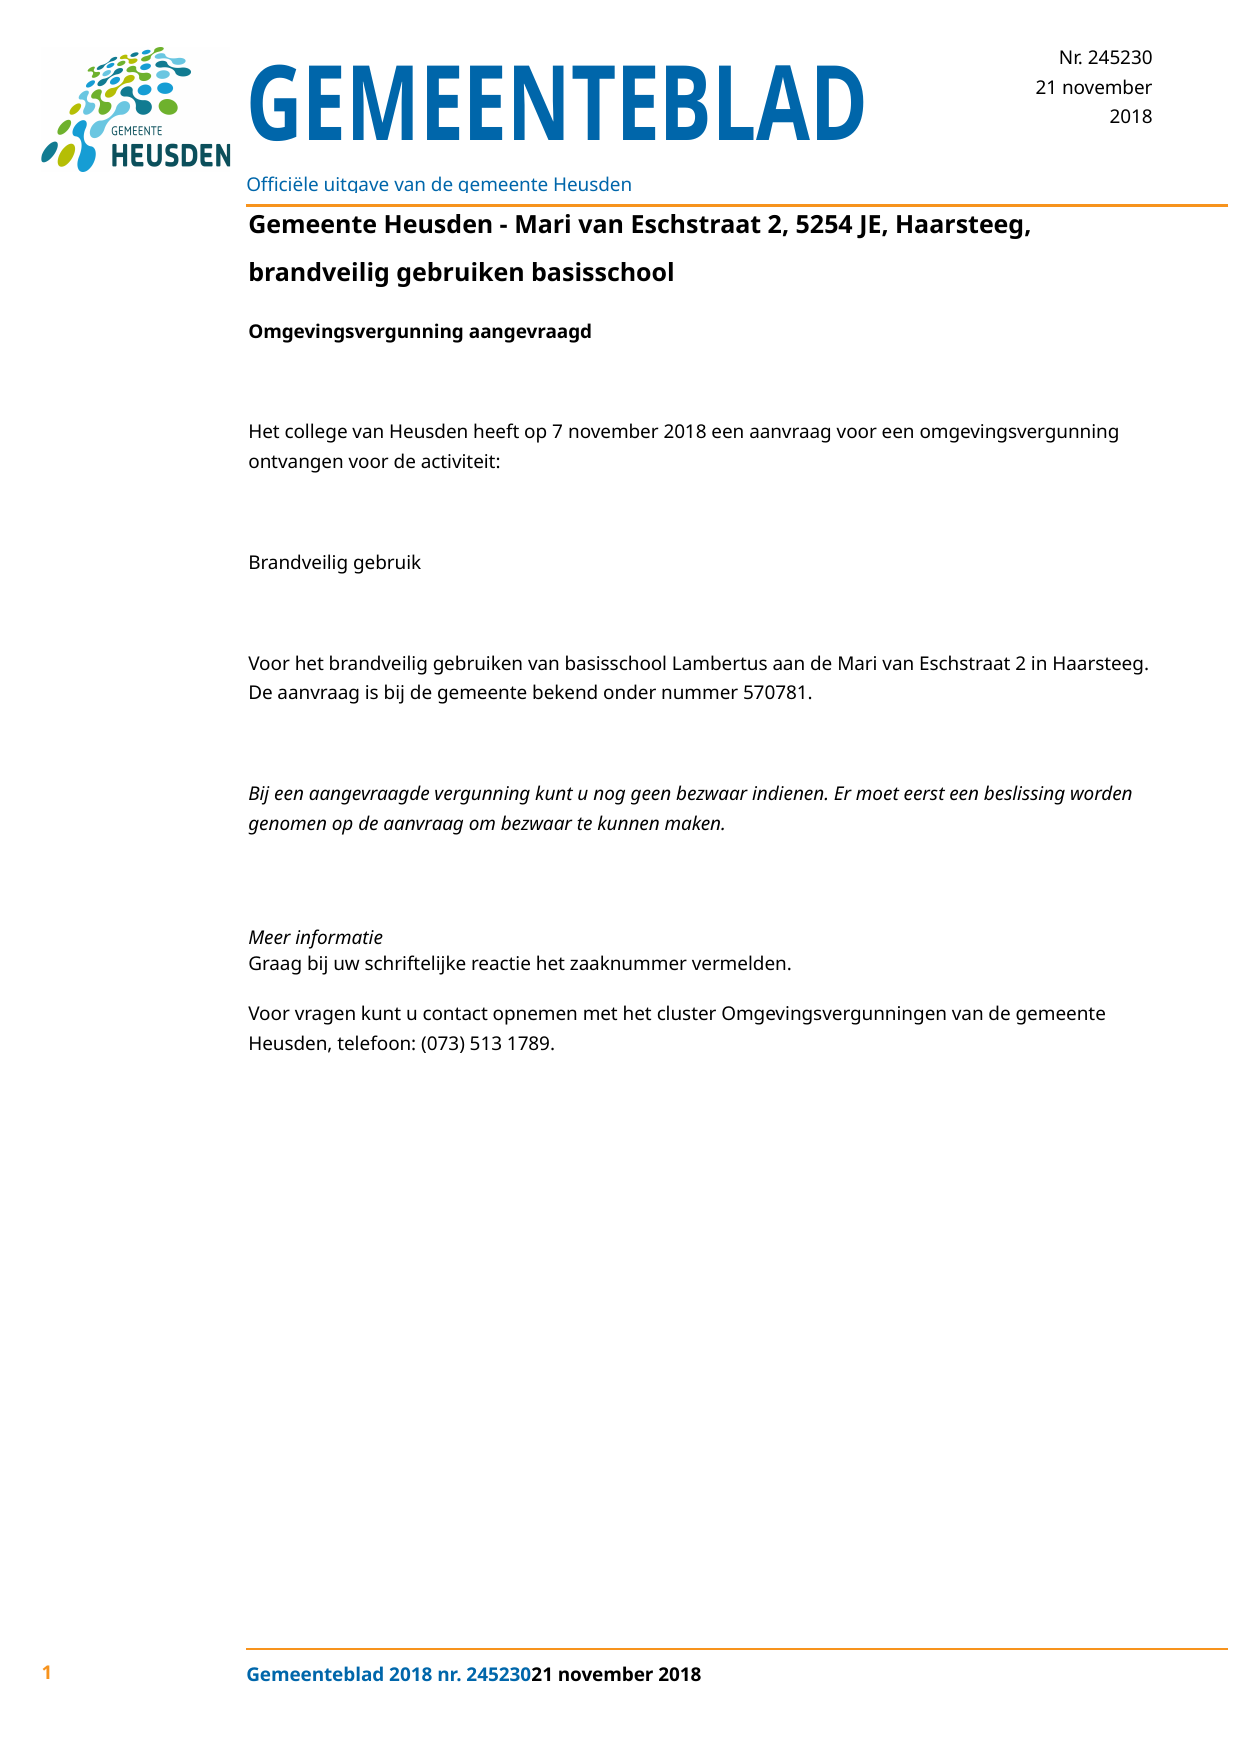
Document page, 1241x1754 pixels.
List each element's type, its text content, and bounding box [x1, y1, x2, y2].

text Omgevingsvergunning aangevraagd [248, 318, 1152, 344]
text Bij een aangevraagde vergunning kunt u nog geen bezwaar indienen. Er moet eerst een beslissing worden genomen op de aanvraag om bezwaar te kunnen maken. [248, 780, 1152, 836]
text Het college van Heusden heeft op 7 november 2018 een aanvraag voor een omgevingsvergunning ontvangen voor de activiteit: [248, 419, 1152, 474]
text Voor vragen kunt u contact opnemen met het cluster Omgevingsvergunningen van de gemeente Heusden, telefoon: (073) 513 1789. [248, 1001, 1152, 1056]
text Meer informatie [248, 924, 1152, 950]
text Voor het brandveilig gebruiken van basisschool Lambertus aan de Mari van Eschstraat 2 in Haarsteeg. De aanvraag is bij de gemeente bekend onder nummer 570781. [248, 650, 1152, 705]
text Graag bij uw schriftelijke reactie het zaaknummer vermelden. [248, 950, 1152, 976]
picture [41, 47, 231, 172]
text Brandveilig gebruik [248, 549, 1152, 575]
text Gemeente Heusden - Mari van Eschstraat 2, 5254 JE, Haarsteeg, brandveilig gebruiken basisschool [248, 207, 1152, 288]
